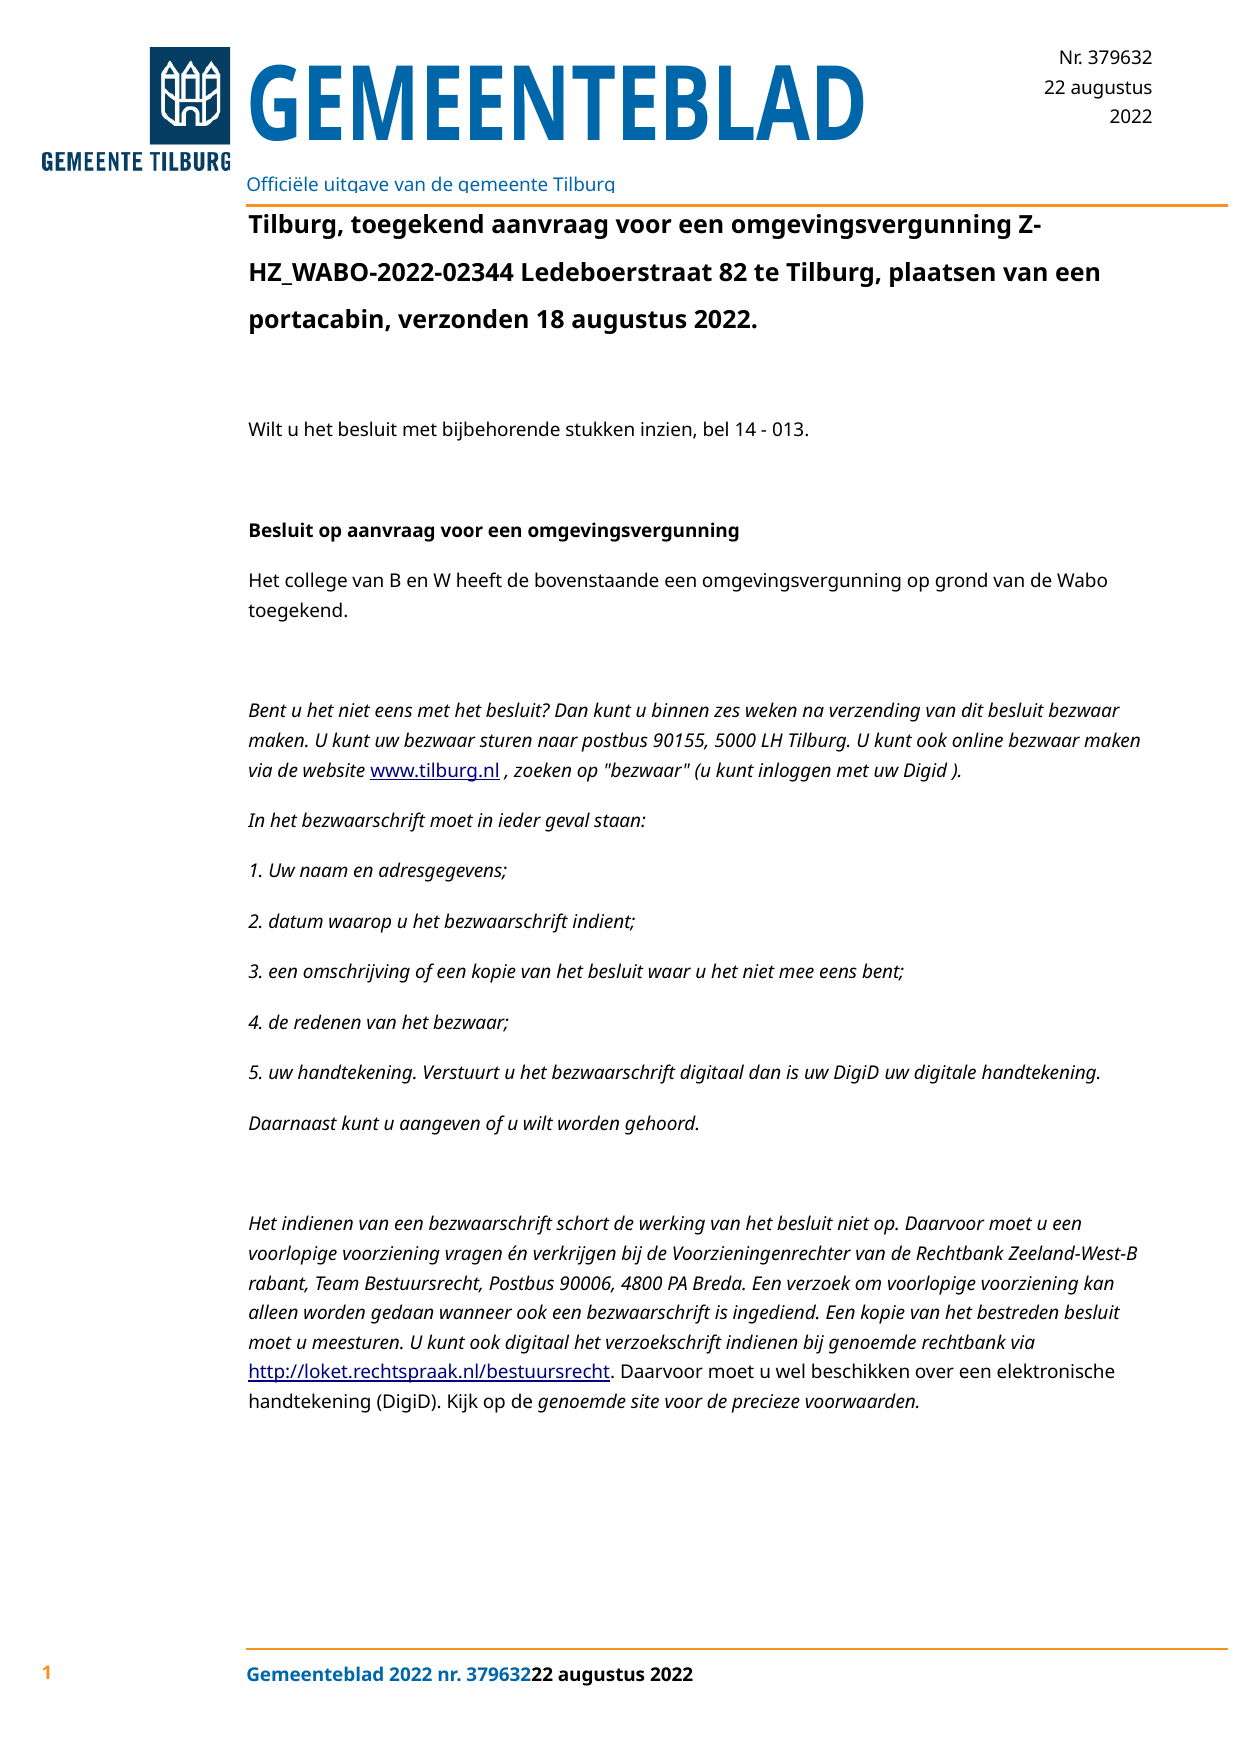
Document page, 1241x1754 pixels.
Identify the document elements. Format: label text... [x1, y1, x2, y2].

text Besluit op aanvraag voor een omgevingsvergunning [248, 517, 1152, 542]
text Wilt u het besluit met bijbehorende stukken inzien, bel 14 - 013. [248, 416, 1152, 442]
text 5. uw handtekening. Verstuurt u het bezwaarschrift digitaal dan is uw DigiD uw digitale handtekening. [248, 1059, 1152, 1085]
text Bent u het niet eens met het besluit? Dan kunt u binnen zes weken na verzending van dit besluit bezwaar maken. U kunt uw bezwaar sturen naar postbus 90155, 5000 LH Tilburg. U kunt ook online bezwaar maken via de website www.tilburg.nl , zoeken op "bezwaar" (u kunt inloggen met uw Digid ). [248, 698, 1152, 782]
text In het bezwaarschrift moet in ieder geval staan: [248, 807, 1152, 833]
text 2. datum waarop u het bezwaarschrift indient; [248, 908, 1152, 934]
text 1. Uw naam en adresgegevens; [248, 858, 1152, 883]
text Daarnaast kunt u aangeven of u wilt worden gehoord. [248, 1110, 1152, 1135]
text 4. de redenen van het bezwaar; [248, 1009, 1152, 1034]
text Het indienen van een bezwaarschrift schort de werking van het besluit niet op. Daarvoor moet u een voorlopige voorziening vragen én verkrijgen bij de Voorzieningenrechter van de Rechtbank Zeeland-West-B rabant, Team Bestuursrecht, Postbus 90006, 4800 PA Breda. Een verzoek om voorlopige voorziening kan alleen worden gedaan wanneer ook een bezwaarschrift is ingediend. Een kopie van het bestreden besluit moet u meesturen. U kunt ook digitaal het verzoekschrift indienen bij genoemde rechtbank via http://loket.rechtspraak.nl/bestuursrecht. Daarvoor moet u wel beschikken over een elektronische handtekening (DigiD). Kijk op de genoemde site voor de precieze voorwaarden. [248, 1211, 1152, 1414]
picture [41, 47, 231, 172]
text Het college van B en W heeft de bovenstaande een omgevingsvergunning op grond van de Wabo toegekend. [248, 567, 1152, 622]
text 3. een omschrijving of een kopie van het besluit waar u het niet mee eens bent; [248, 958, 1152, 984]
text Tilburg, toegekend aanvraag voor een omgevingsvergunning Z-HZ_WABO-2022-02344 Ledeboerstraat 82 te Tilburg, plaatsen van een portacabin, verzonden 18 augustus 2022. [248, 207, 1152, 336]
